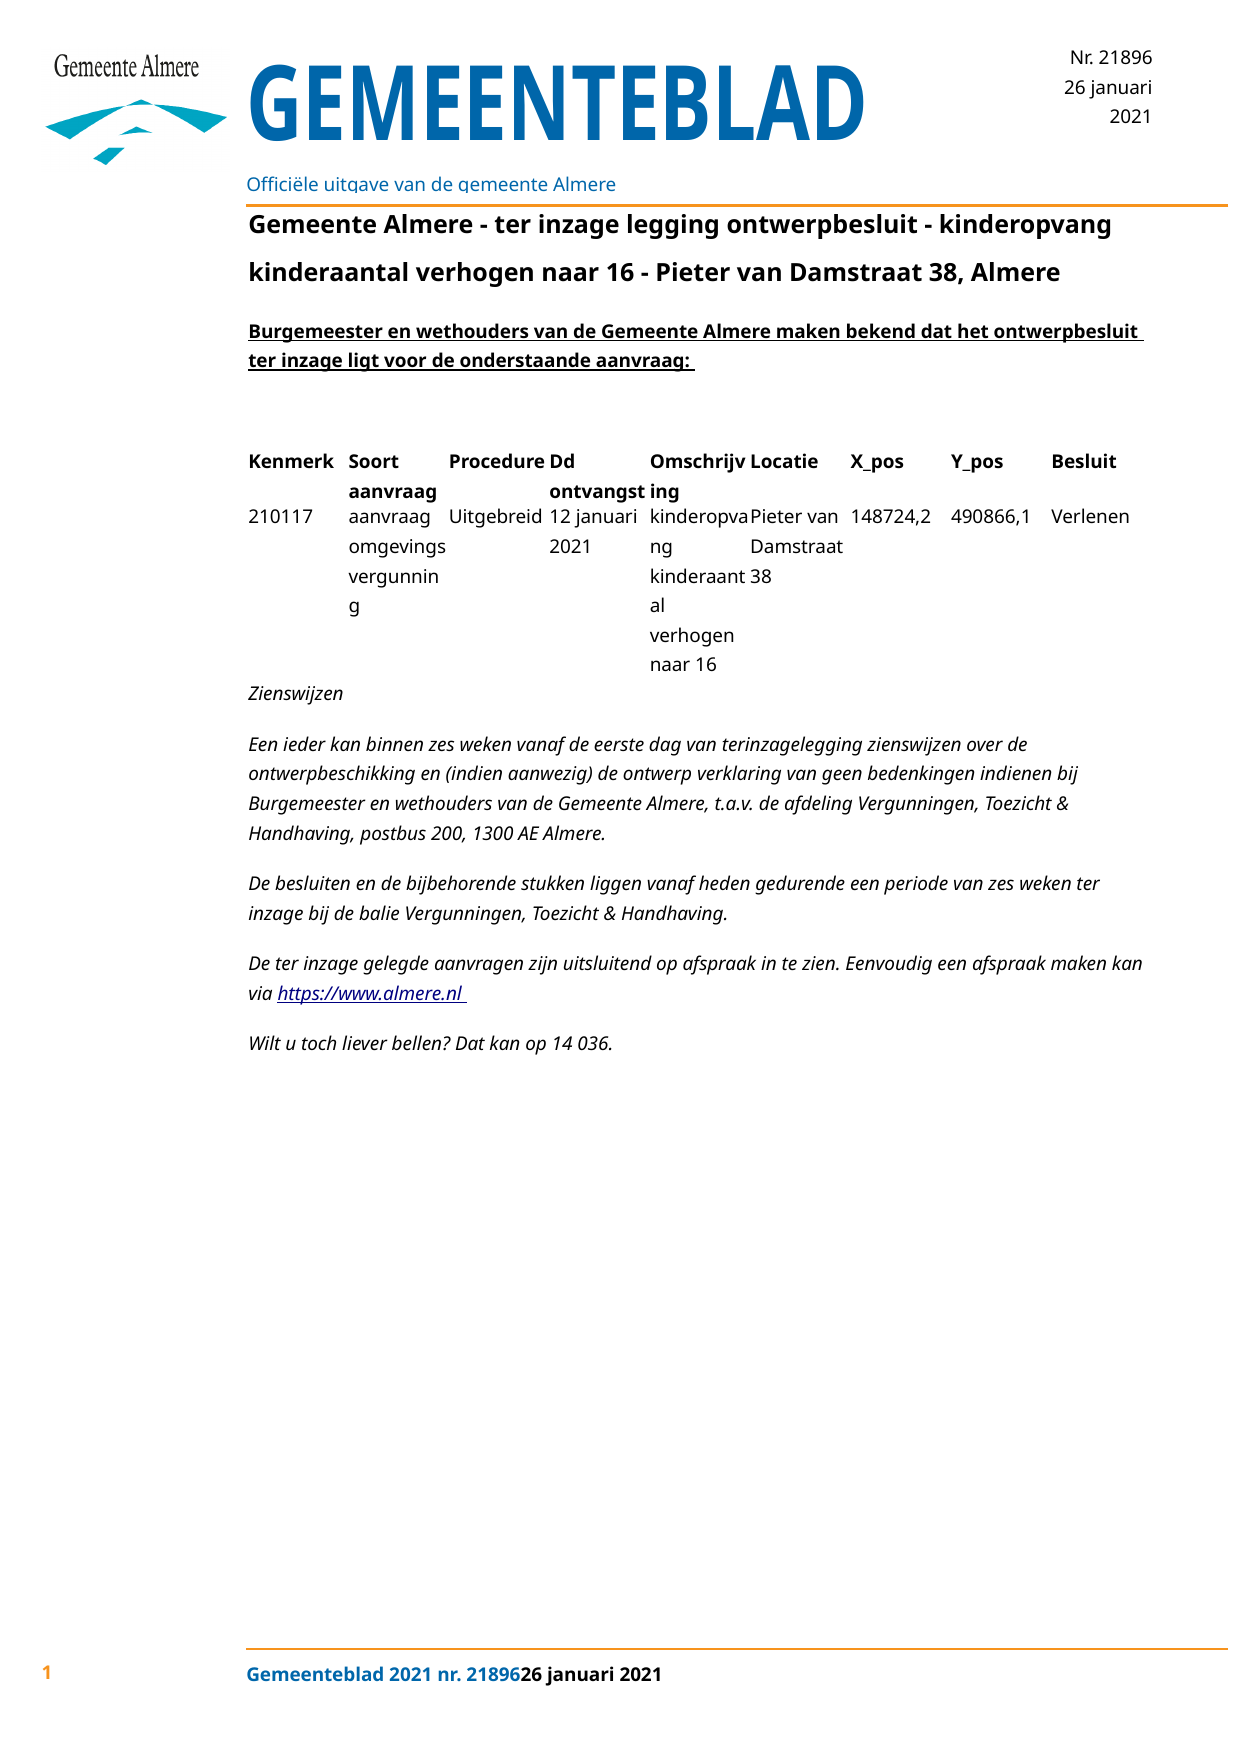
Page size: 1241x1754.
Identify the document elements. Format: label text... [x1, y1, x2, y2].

picture [41, 47, 231, 172]
text Zienswijzen [248, 681, 1152, 706]
table_cell kinderopvang kinderaantal verhogen naar 16 [650, 504, 750, 677]
table_header Soort aanvraag [348, 449, 449, 504]
text De ter inzage gelegde aanvragen zijn uitsluitend op afspraak in te zien. Eenvoudig een afspraak maken kan via https://www.almere.nl [248, 950, 1152, 1006]
table_header Y_pos [951, 449, 1051, 504]
table_cell Uitgebreid [449, 504, 549, 677]
text De besluiten en de bijbehorende stukken liggen vanaf heden gedurende een periode van zes weken ter inzage bij de balie Vergunningen, Toezicht & Handhaving. [248, 870, 1152, 926]
table_header Omschrijving [650, 449, 750, 504]
table_header X_pos [850, 449, 951, 504]
text Burgemeester en wethouders van de Gemeente Almere maken bekend dat het ontwerpbesluit ter inzage ligt voor de onderstaande aanvraag: [248, 318, 1152, 373]
text Wilt u toch liever bellen? Dat kan op 14 036. [248, 1030, 1152, 1056]
table_cell Pieter van Damstraat 38 [750, 504, 850, 677]
table_cell 210117 [248, 504, 348, 677]
table_header Locatie [750, 449, 850, 504]
table_cell Verlenen [1051, 504, 1152, 677]
table_header Kenmerk [248, 449, 348, 504]
table_cell 490866,1 [951, 504, 1051, 677]
table_cell 12 januari 2021 [549, 504, 649, 677]
table_header Procedure [449, 449, 549, 504]
text Een ieder kan binnen zes weken vanaf de eerste dag van terinzagelegging zienswijzen over de ontwerpbeschikking en (indien aanwezig) de ontwerp verklaring van geen bedenkingen indienen bij Burgemeester en wethouders van de Gemeente Almere, t.a.v. de afdeling Vergunningen, Toezicht & Handhaving, postbus 200, 1300 AE Almere. [248, 731, 1152, 846]
table_header Dd ontvangst [549, 449, 649, 504]
table_cell 148724,2 [850, 504, 951, 677]
table_header Besluit [1051, 449, 1152, 504]
table_cell aanvraag omgevingsvergunning [348, 504, 449, 677]
text Gemeente Almere - ter inzage legging ontwerpbesluit - kinderopvang kinderaantal verhogen naar 16 - Pieter van Damstraat 38, Almere [248, 207, 1152, 288]
